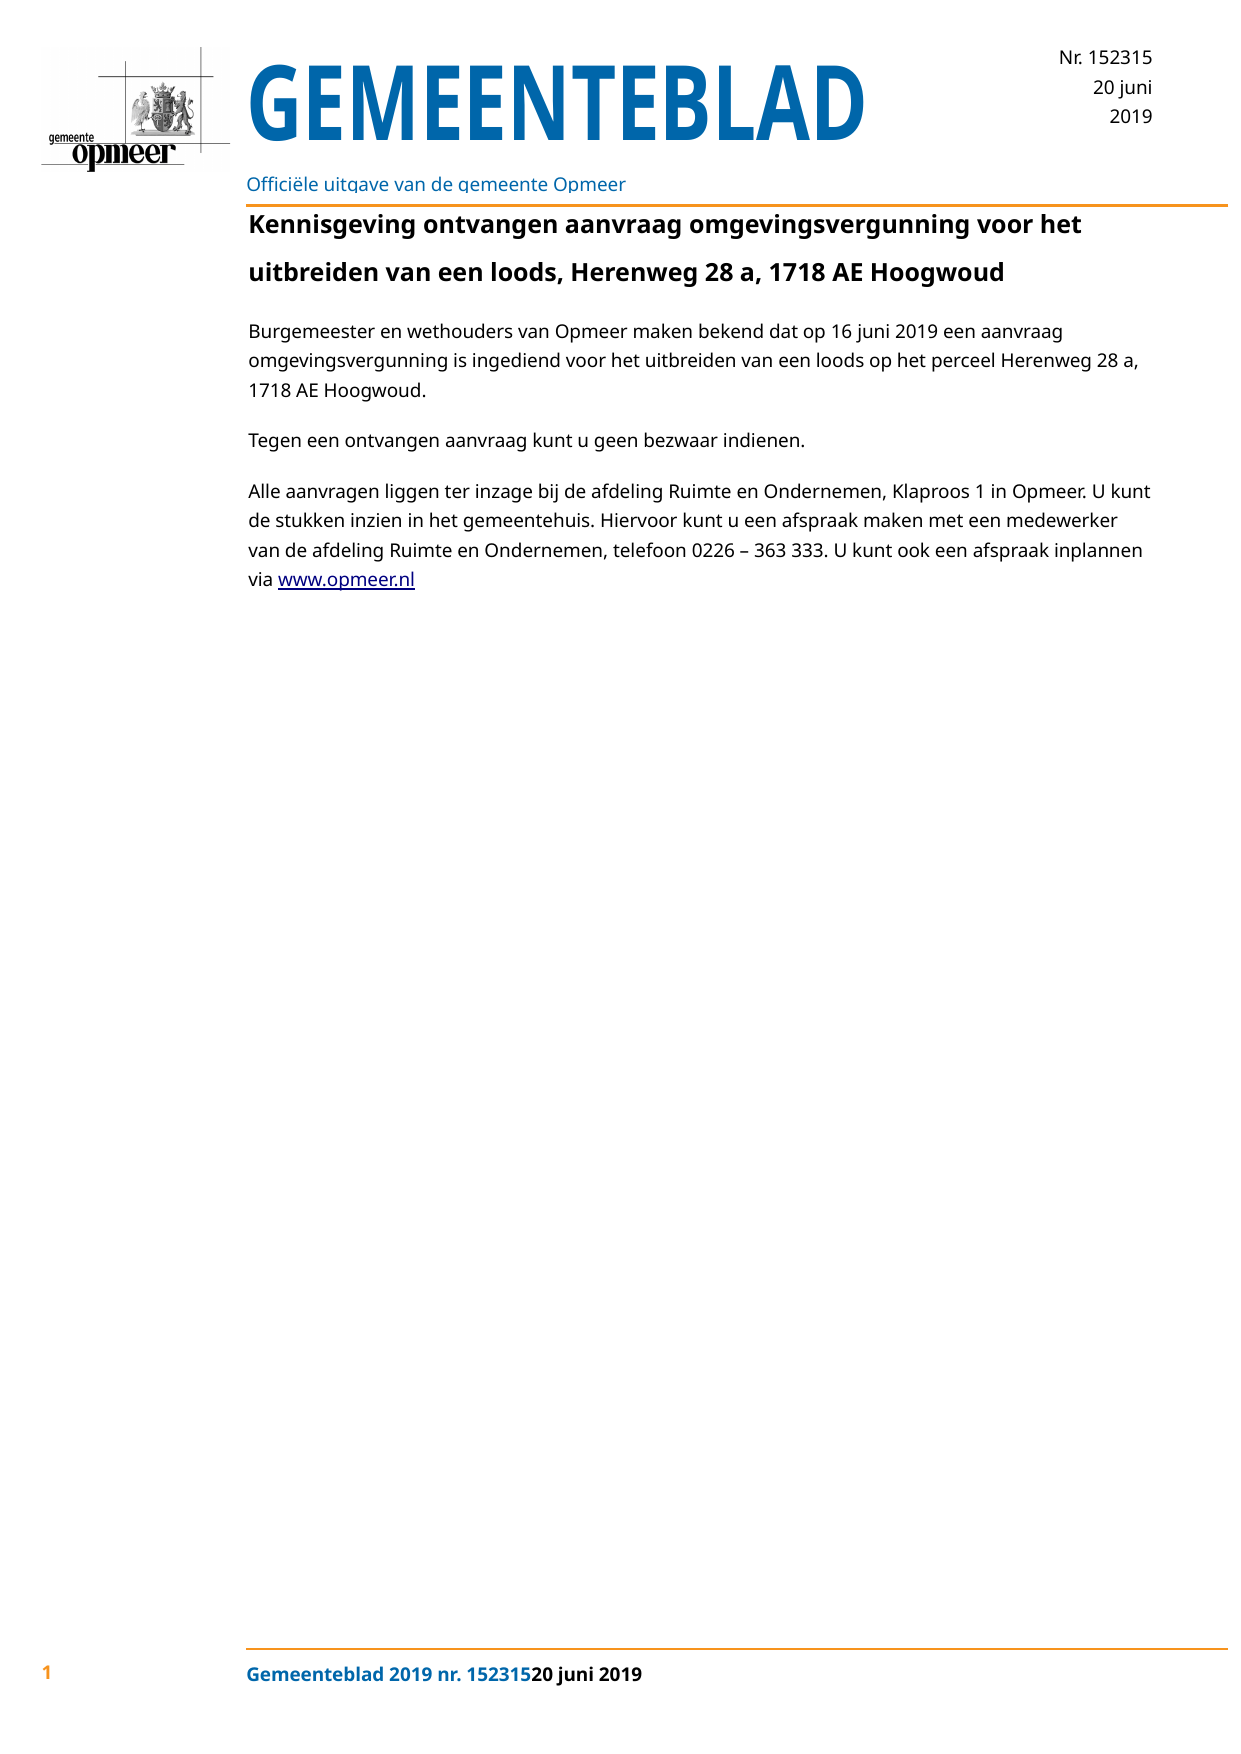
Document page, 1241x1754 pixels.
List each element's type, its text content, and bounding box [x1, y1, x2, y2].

text Alle aanvragen liggen ter inzage bij de afdeling Ruimte en Ondernemen, Klaproos 1 in Opmeer. U kunt de stukken inzien in het gemeentehuis. Hiervoor kunt u een afspraak maken met een medewerker van de afdeling Ruimte en Ondernemen, telefoon 0226 – 363 333. U kunt ook een afspraak inplannen via www.opmeer.nl [248, 478, 1152, 592]
text Kennisgeving ontvangen aanvraag omgevingsvergunning voor het uitbreiden van een loods, Herenweg 28 a, 1718 AE Hoogwoud [248, 207, 1152, 288]
text Tegen een ontvangen aanvraag kunt u geen bezwaar indienen. [248, 427, 1152, 453]
text Burgemeester en wethouders van Opmeer maken bekend dat op 16 juni 2019 een aanvraag omgevingsvergunning is ingediend voor het uitbreiden van een loods op het perceel Herenweg 28 a, 1718 AE Hoogwoud. [248, 318, 1152, 403]
picture [41, 47, 231, 172]
